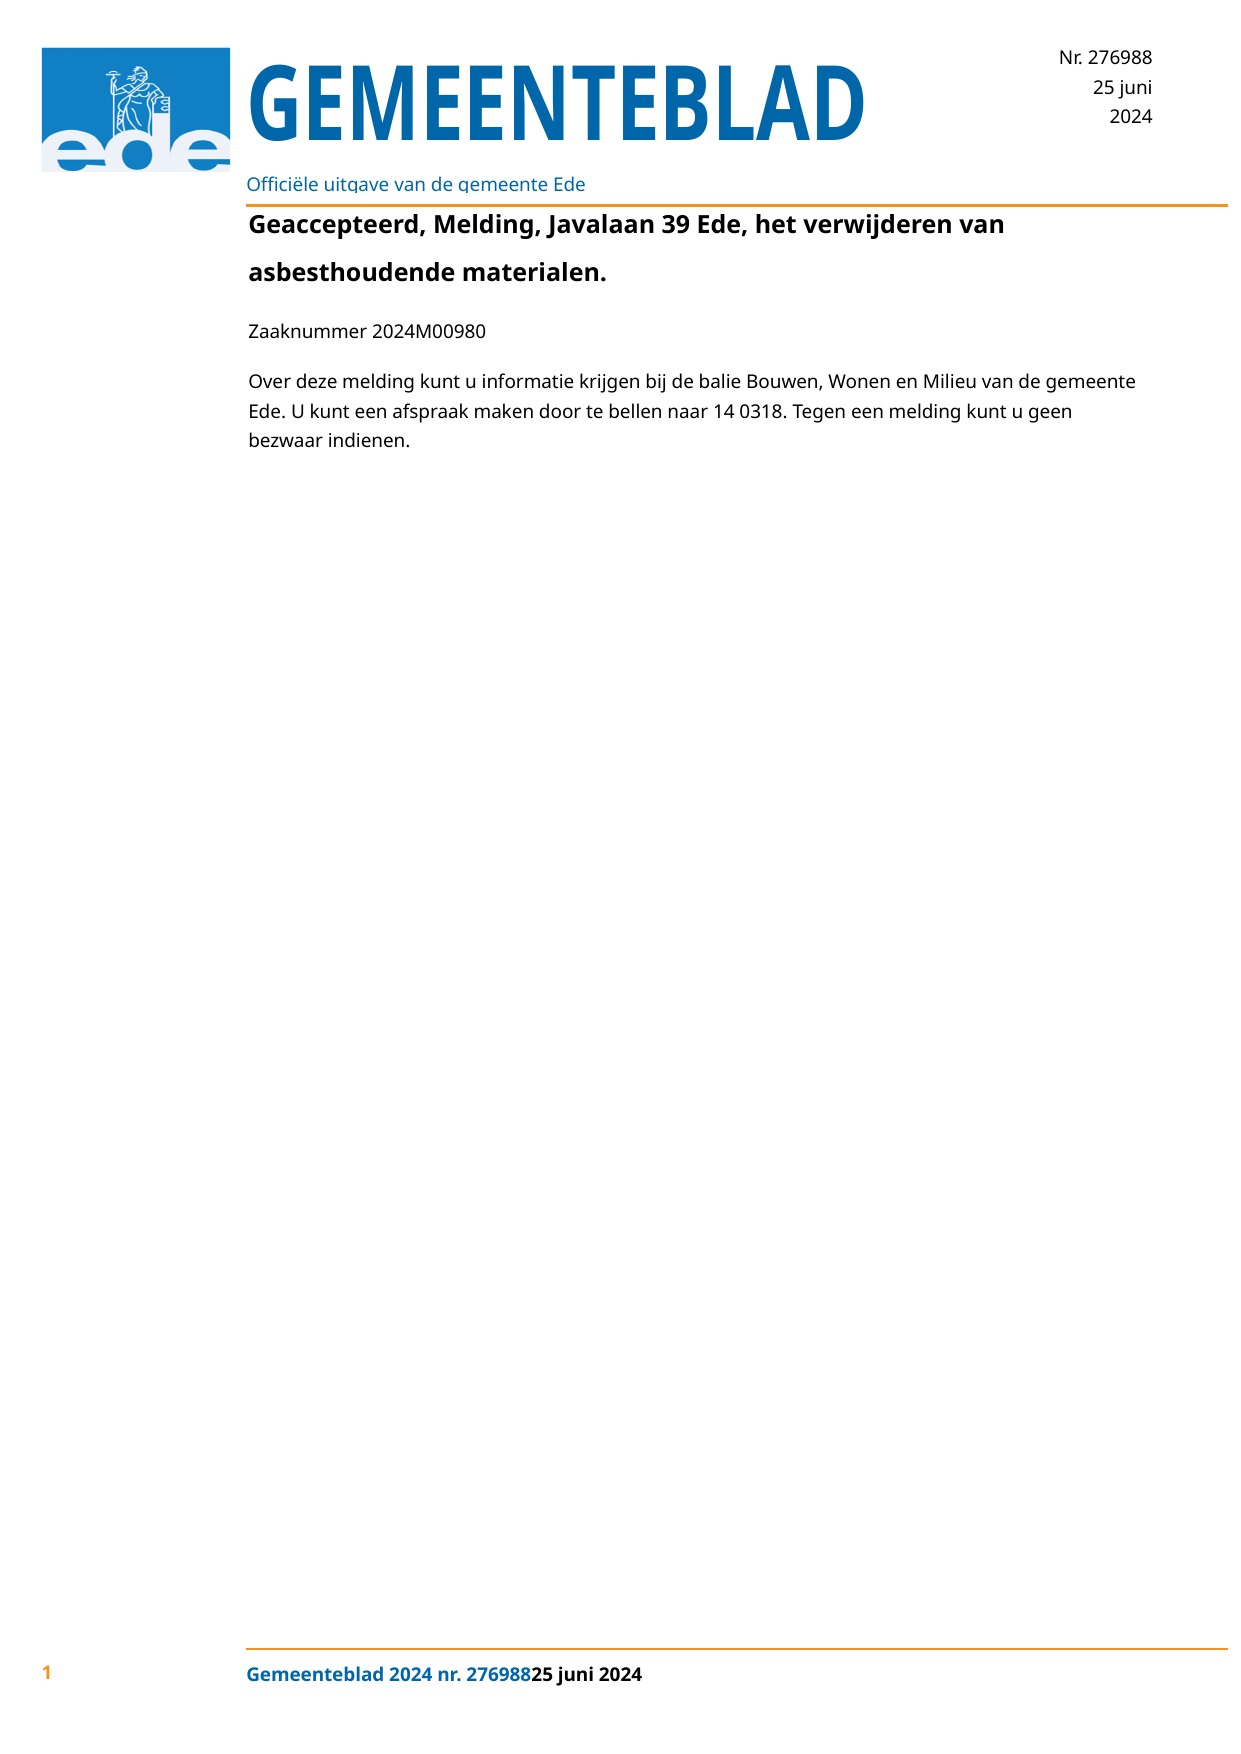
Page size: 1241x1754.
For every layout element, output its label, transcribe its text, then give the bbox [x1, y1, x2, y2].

picture [41, 47, 231, 172]
text Geaccepteerd, Melding, Javalaan 39 Ede, het verwijderen van asbesthoudende materialen. [248, 207, 1152, 288]
text Zaaknummer 2024M00980 [248, 318, 1152, 344]
text Over deze melding kunt u informatie krijgen bij de balie Bouwen, Wonen en Milieu van de gemeente Ede. U kunt een afspraak maken door te bellen naar 14 0318. Tegen een melding kunt u geen bezwaar indienen. [248, 368, 1152, 453]
